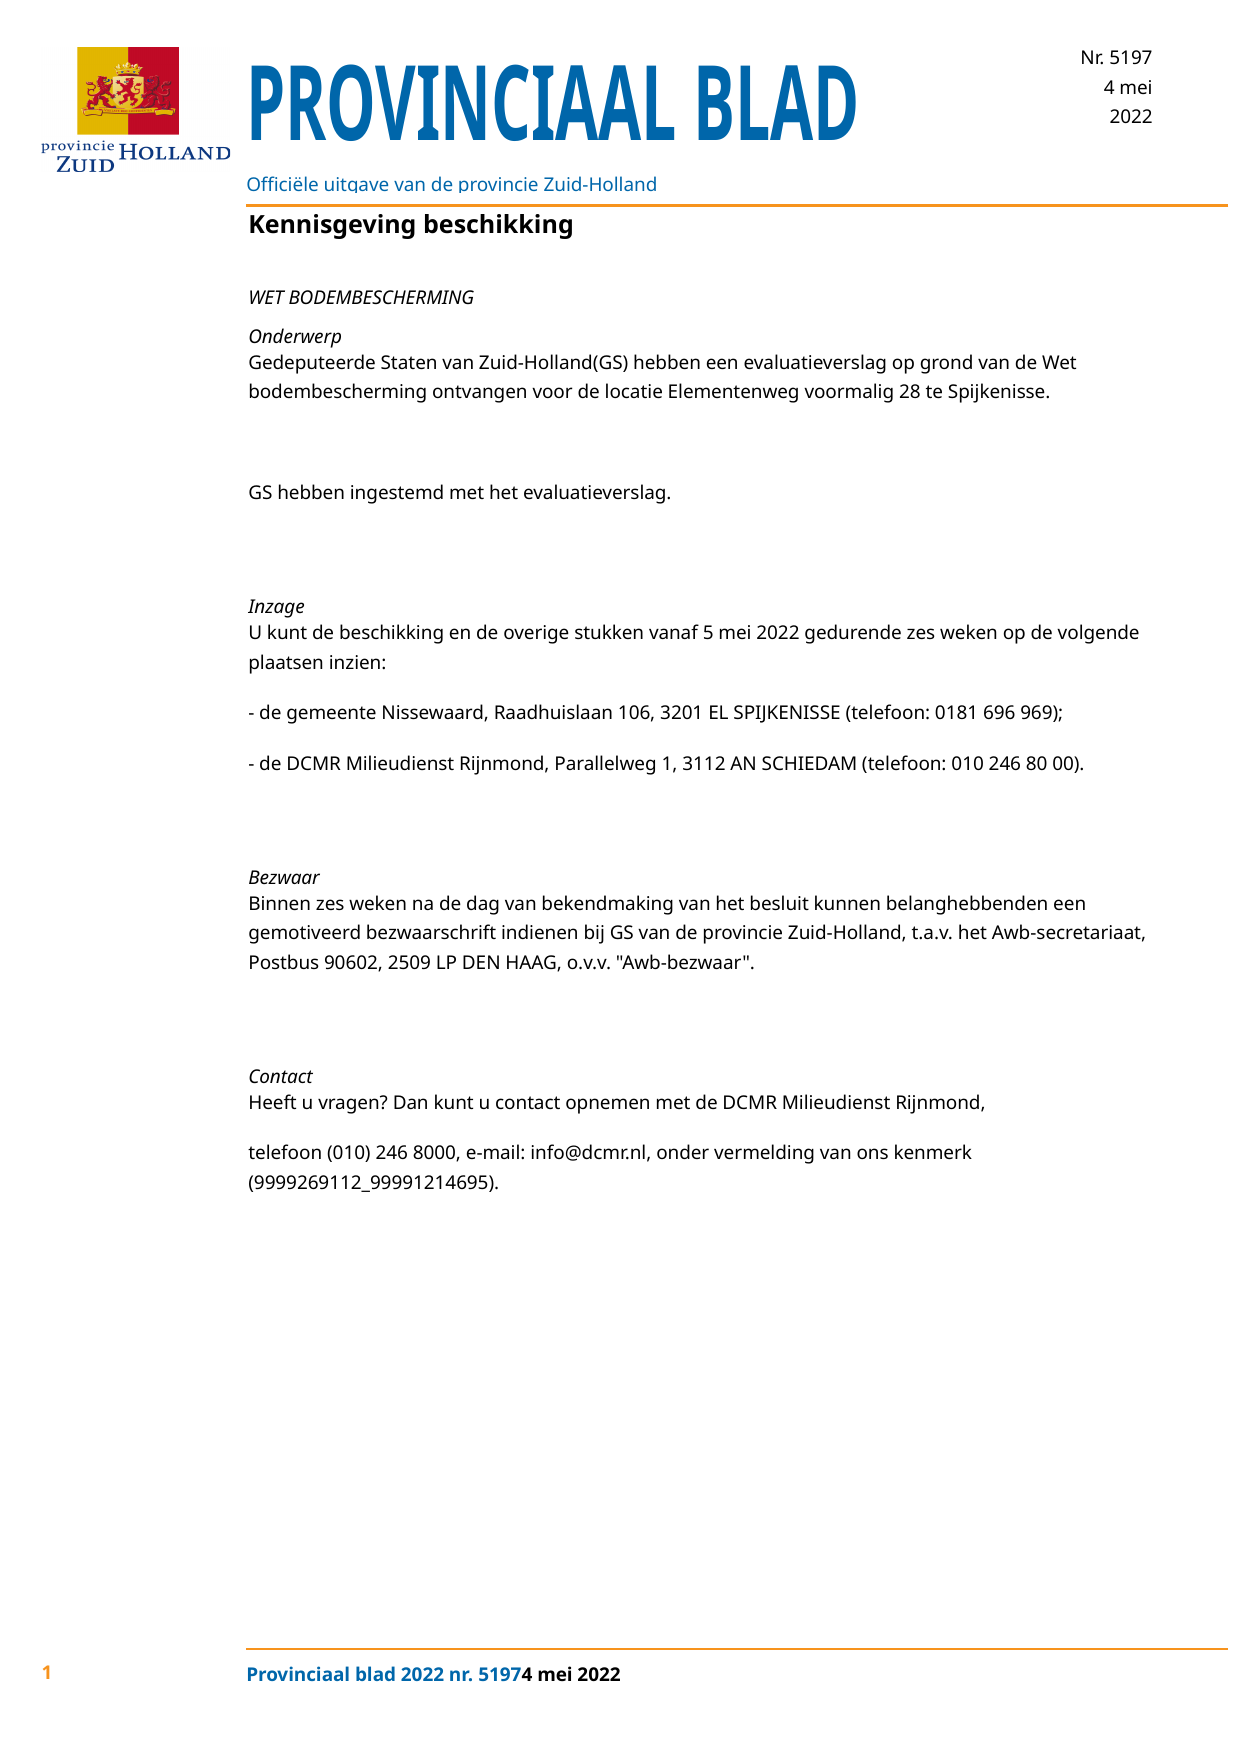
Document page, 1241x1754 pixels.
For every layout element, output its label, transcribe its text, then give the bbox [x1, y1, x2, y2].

text GS hebben ingestemd met het evaluatieverslag. [248, 479, 1152, 505]
text Gedeputeerde Staten van Zuid-Holland(GS) hebben een evaluatieverslag op grond van de Wet bodembescherming ontvangen voor de locatie Elementenweg voormalig 28 te Spijkenisse. [248, 349, 1152, 404]
text - de gemeente Nissewaard, Raadhuislaan 106, 3201 EL SPIJKENISSE (telefoon: 0181 696 969); [248, 699, 1152, 725]
text Inzage [248, 594, 1152, 619]
text Binnen zes weken na de dag van bekendmaking van het besluit kunnen belanghebbenden een gemotiveerd bezwaarschrift indienen bij GS van de provincie Zuid-Holland, t.a.v. het Awb-secretariaat, Postbus 90602, 2509 LP DEN HAAG, o.v.v. "Awb-bezwaar". [248, 890, 1152, 975]
text Contact [248, 1063, 1152, 1089]
text Onderwerp [248, 323, 1152, 349]
text - de DCMR Milieudienst Rijnmond, Parallelweg 1, 3112 AN SCHIEDAM (telefoon: 010 246 80 00). [248, 750, 1152, 776]
text WET BODEMBESCHERMING [248, 284, 1152, 309]
picture [41, 47, 231, 172]
text Heeft u vragen? Dan kunt u contact opnemen met de DCMR Milieudienst Rijnmond, [248, 1089, 1152, 1115]
text Kennisgeving beschikking [248, 207, 1152, 241]
text Bezwaar [248, 864, 1152, 890]
text U kunt de beschikking en de overige stukken vanaf 5 mei 2022 gedurende zes weken op de volgende plaatsen inzien: [248, 619, 1152, 675]
text telefoon (010) 246 8000, e-mail: info@dcmr.nl, onder vermelding van ons kenmerk (9999269112_99991214695). [248, 1139, 1152, 1195]
